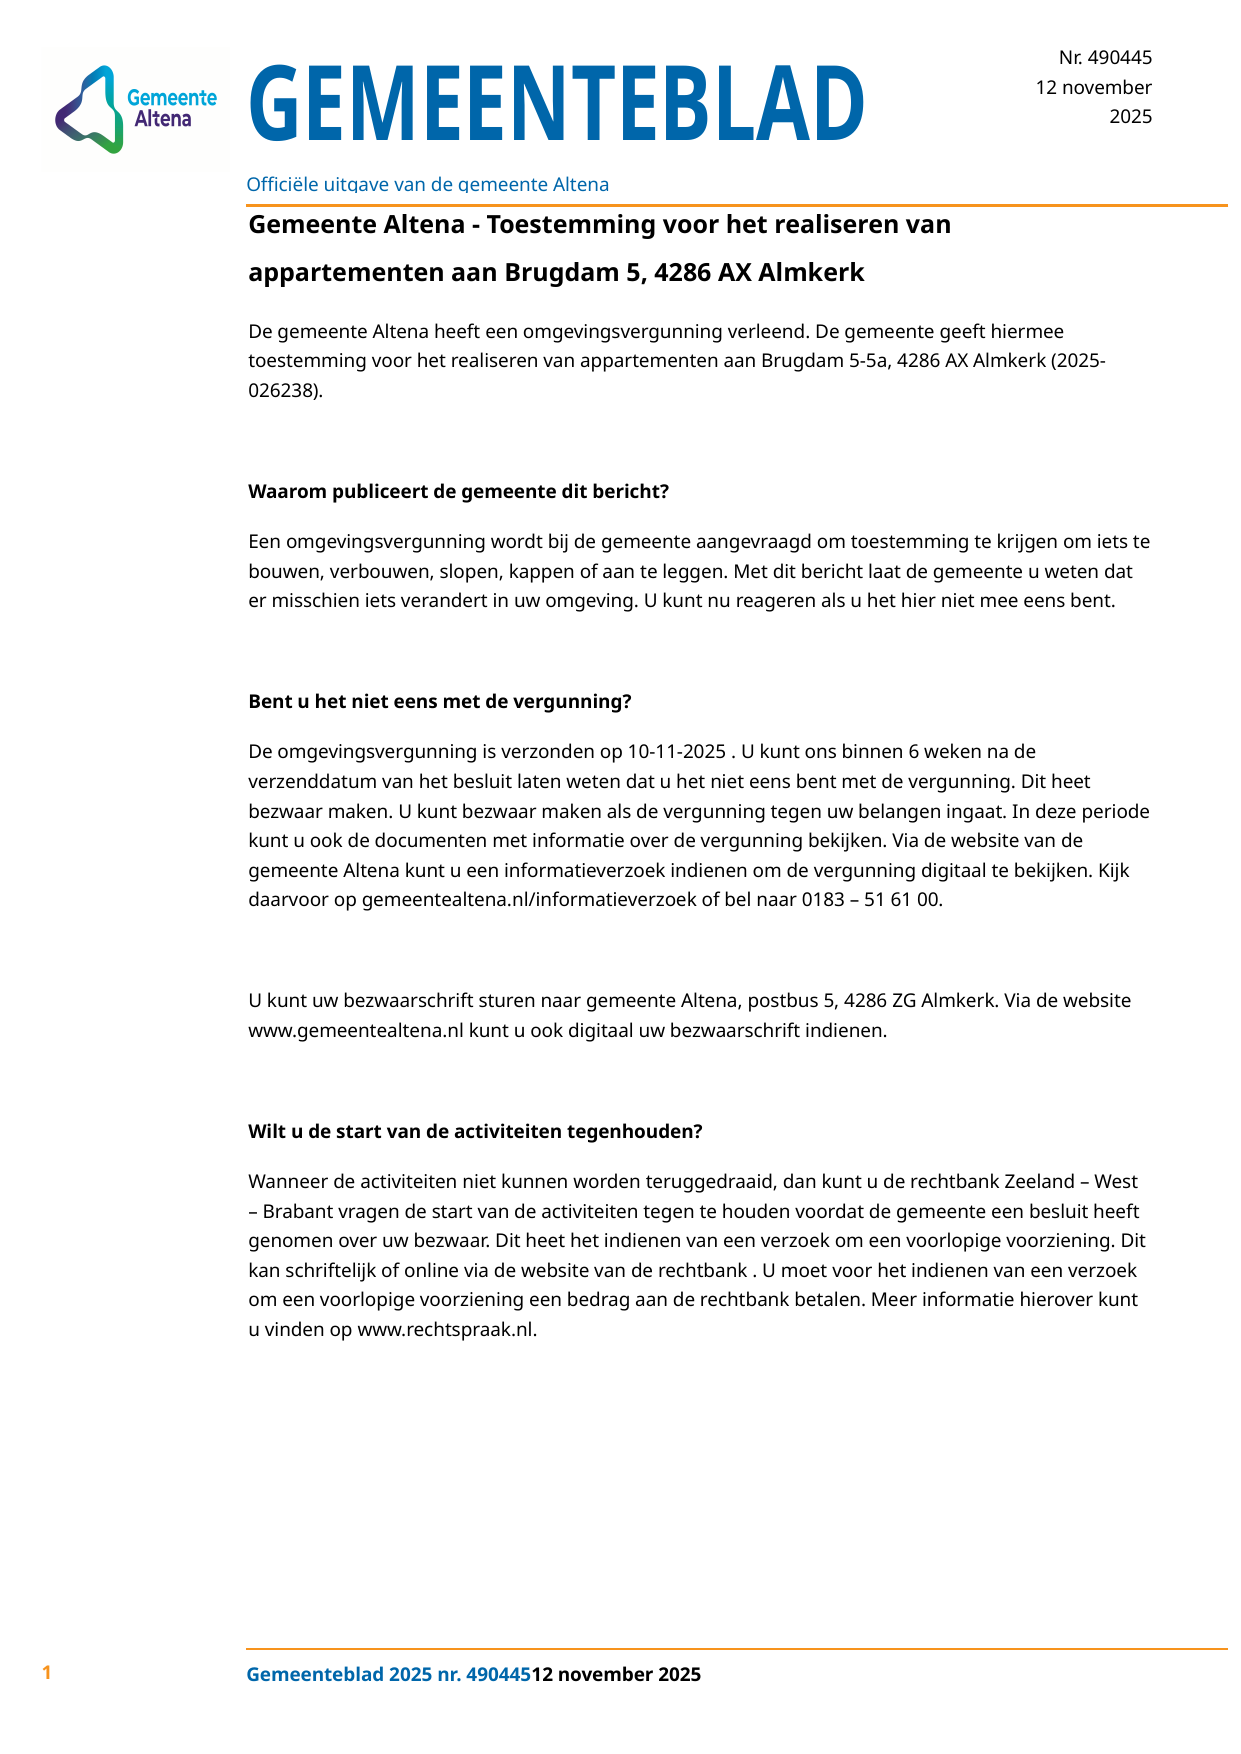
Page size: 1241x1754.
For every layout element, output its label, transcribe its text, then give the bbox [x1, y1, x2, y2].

text Een omgevingsvergunning wordt bij de gemeente aangevraagd om toestemming te krijgen om iets te bouwen, verbouwen, slopen, kappen of aan te leggen. Met dit bericht laat de gemeente u weten dat er misschien iets verandert in uw omgeving. U kunt nu reageren als u het hier niet mee eens bent. [248, 528, 1152, 613]
text De omgevingsvergunning is verzonden op 10-11-2025 . U kunt ons binnen 6 weken na de verzenddatum van het besluit laten weten dat u het niet eens bent met de vergunning. Dit heet bezwaar maken. U kunt bezwaar maken als de vergunning tegen uw belangen ingaat. In deze periode kunt u ook de documenten met informatie over de vergunning bekijken. Via de website van de gemeente Altena kunt u een informatieverzoek indienen om de vergunning digitaal te bekijken. Kijk daarvoor op gemeentealtena.nl/informatieverzoek of bel naar 0183 – 51 61 00. [248, 739, 1152, 912]
text Wanneer de activiteiten niet kunnen worden teruggedraaid, dan kunt u de rechtbank Zeeland – West – Brabant vragen de start van de activiteiten tegen te houden voordat de gemeente een besluit heeft genomen over uw bezwaar. Dit heet het indienen van een verzoek om een voorlopige voorziening. Dit kan schriftelijk of online via de website van de rechtbank . U moet voor het indienen van een verzoek om een voorlopige voorziening een bedrag aan de rechtbank betalen. Meer informatie hierover kunt u vinden op www.rechtspraak.nl. [248, 1168, 1152, 1342]
text De gemeente Altena heeft een omgevingsvergunning verleend. De gemeente geeft hiermee toestemming voor het realiseren van appartementen aan Brugdam 5-5a, 4286 AX Almkerk (2025-026238). [248, 318, 1152, 403]
text U kunt uw bezwaarschrift sturen naar gemeente Altena, postbus 5, 4286 ZG Almkerk. Via de website www.gemeentealtena.nl kunt u ook digitaal uw bezwaarschrift indienen. [248, 987, 1152, 1043]
text Waarom publiceert de gemeente dit bericht? [248, 478, 1152, 504]
text Wilt u de start van de activiteiten tegenhouden? [248, 1118, 1152, 1144]
picture [41, 47, 231, 172]
text Bent u het niet eens met de vergunning? [248, 688, 1152, 714]
text Gemeente Altena - Toestemming voor het realiseren van appartementen aan Brugdam 5, 4286 AX Almkerk [248, 207, 1152, 288]
